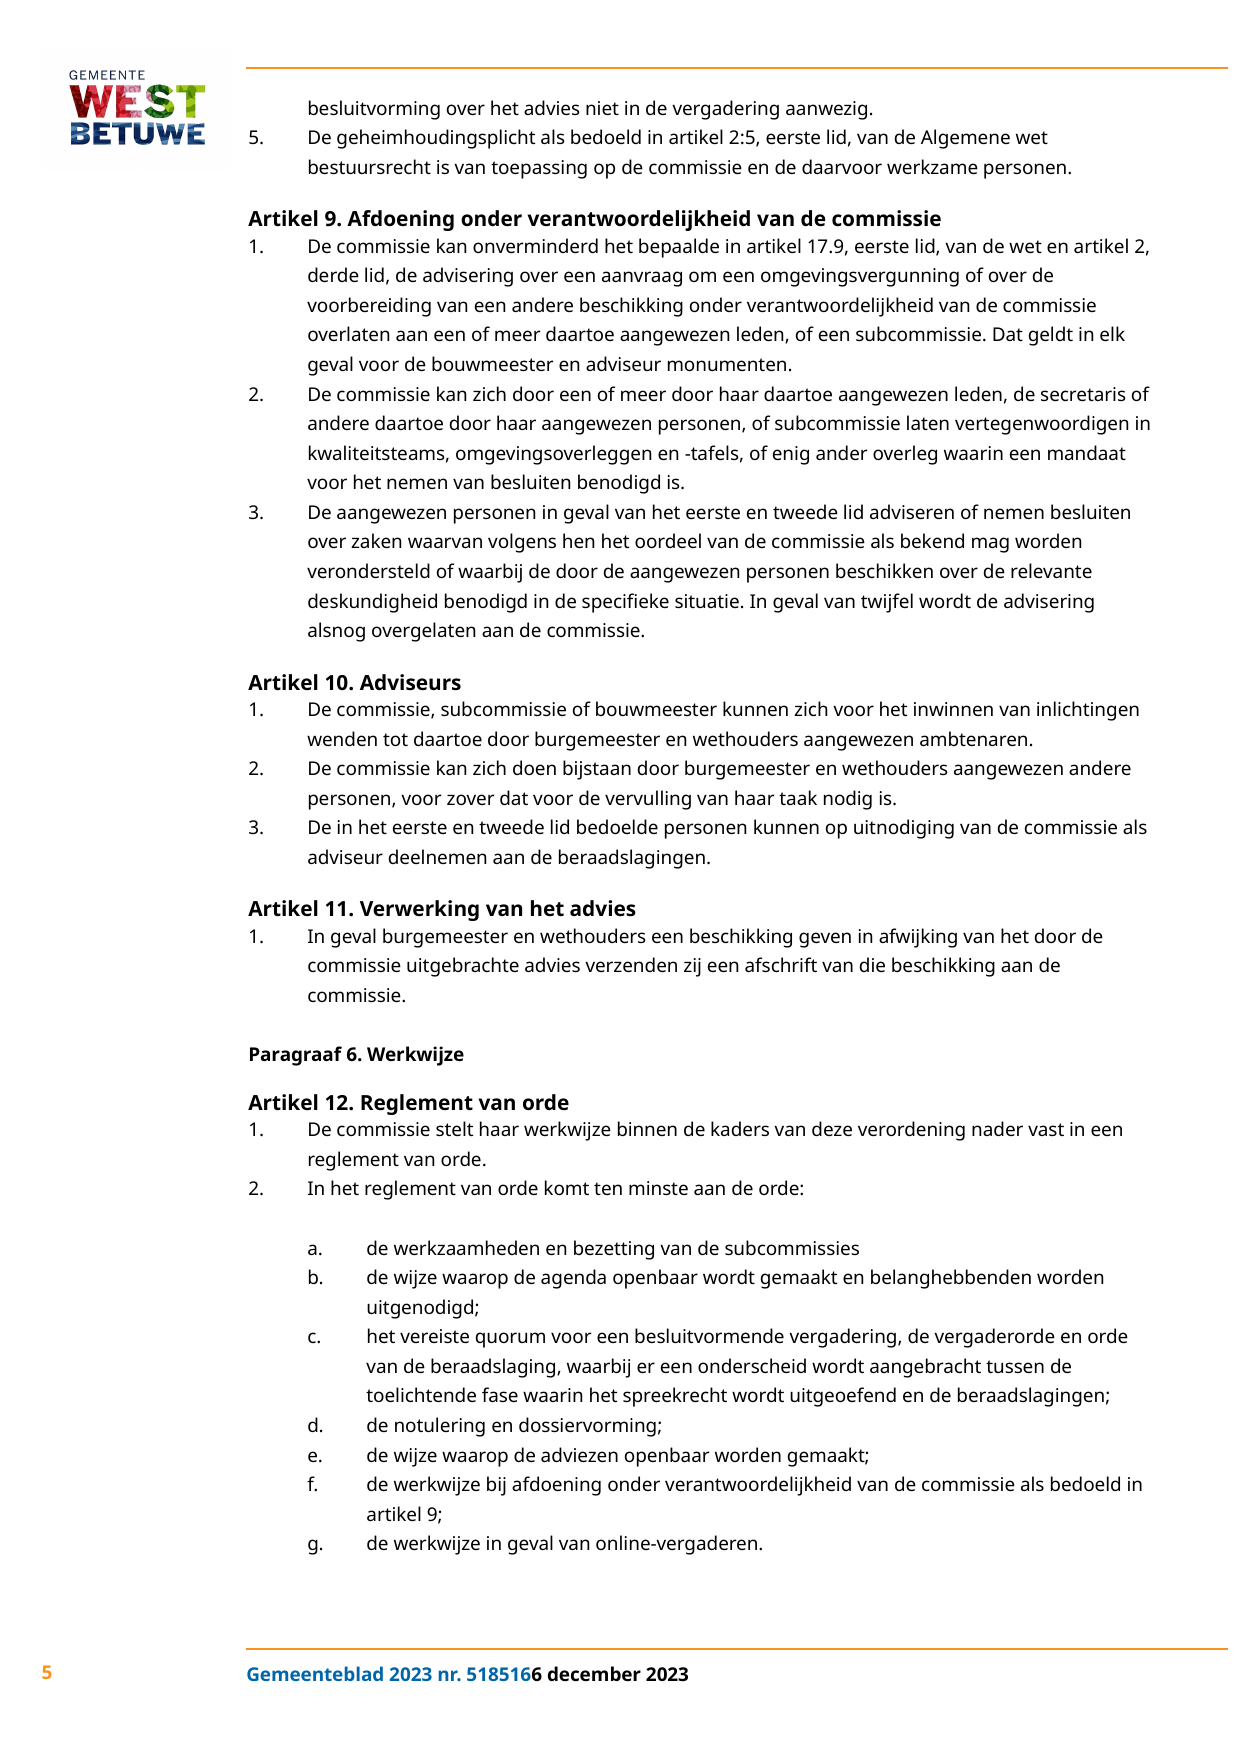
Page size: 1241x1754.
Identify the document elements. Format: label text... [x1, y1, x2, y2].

text Artikel 10. Adviseurs [248, 668, 1152, 696]
text Artikel 11. Verwerking van het advies [248, 894, 1152, 923]
list het vereiste quorum voor een besluitvormende vergadering, de vergaderorde en orde van de beraadslaging, waarbij er een onderscheid wordt aangebracht tussen de toelichtende fase waarin het spreekrecht wordt uitgeoefend en de beraadslagingen; [307, 1323, 1152, 1408]
list In geval burgemeester en wethouders een beschikking geven in afwijking van het door de commissie uitgebrachte advies verzenden zij een afschrift van die beschikking aan de commissie. [248, 923, 1152, 1008]
list De commissie, subcommissie of bouwmeester kunnen zich voor het inwinnen van inlichtingen wenden tot daartoe door burgemeester en wethouders aangewezen ambtenaren. [248, 696, 1152, 752]
list de notulering en dossiervorming; [307, 1412, 1152, 1438]
list de werkzaamheden en bezetting van de subcommissies [307, 1235, 1152, 1260]
text Paragraaf 6. Werkwijze [248, 1041, 1152, 1067]
list De commissie kan zich door een of meer door haar daartoe aangewezen leden, de secretaris of andere daartoe door haar aangewezen personen, of subcommissie laten vertegenwoordigen in kwaliteitsteams, omgevingsoverleggen en -tafels, of enig ander overleg waarin een mandaat voor het nemen van besluiten benodigd is. [248, 381, 1152, 495]
list besluitvorming over het advies niet in de vergadering aanwezig. [248, 95, 1152, 121]
list de werkwijze in geval van online-vergaderen. [307, 1531, 1152, 1556]
list De aangewezen personen in geval van het eerste en tweede lid adviseren of nemen besluiten over zaken waarvan volgens hen het oordeel van de commissie als bekend mag worden verondersteld of waarbij de door de aangewezen personen beschikken over de relevante deskundigheid benodigd in de specifieke situatie. In geval van twijfel wordt de advisering alsnog overgelaten aan de commissie. [248, 499, 1152, 643]
picture [41, 47, 231, 172]
list De commissie kan onverminderd het bepaalde in artikel 17.9, eerste lid, van de wet en artikel 2, derde lid, de advisering over een aanvraag om een omgevingsvergunning of over de voorbereiding van een andere beschikking onder verantwoordelijkheid van de commissie overlaten aan een of meer daartoe aangewezen leden, of een subcommissie. Dat geldt in elk geval voor de bouwmeester en adviseur monumenten. [248, 233, 1152, 377]
list De geheimhoudingsplicht als bedoeld in artikel 2:5, eerste lid, van de Algemene wet bestuursrecht is van toepassing op de commissie en de daarvoor werkzame personen. [248, 124, 1152, 180]
text Artikel 12. Reglement van orde [248, 1088, 1152, 1116]
list In het reglement van orde komt ten minste aan de orde: [248, 1176, 1152, 1201]
list De commissie kan zich doen bijstaan door burgemeester en wethouders aangewezen andere personen, voor zover dat voor de vervulling van haar taak nodig is. [248, 755, 1152, 811]
list de wijze waarop de adviezen openbaar worden gemaakt; [307, 1442, 1152, 1467]
text Artikel 9. Afdoening onder verantwoordelijkheid van de commissie [248, 204, 1152, 233]
list de werkwijze bij afdoening onder verantwoordelijkheid van de commissie als bedoeld in artikel 9; [307, 1471, 1152, 1527]
list De commissie stelt haar werkwijze binnen de kaders van deze verordening nader vast in een reglement van orde. [248, 1116, 1152, 1172]
list De in het eerste en tweede lid bedoelde personen kunnen op uitnodiging van de commissie als adviseur deelnemen aan de beraadslagingen. [248, 814, 1152, 870]
list de wijze waarop de agenda openbaar wordt gemaakt en belanghebbenden worden uitgenodigd; [307, 1264, 1152, 1319]
